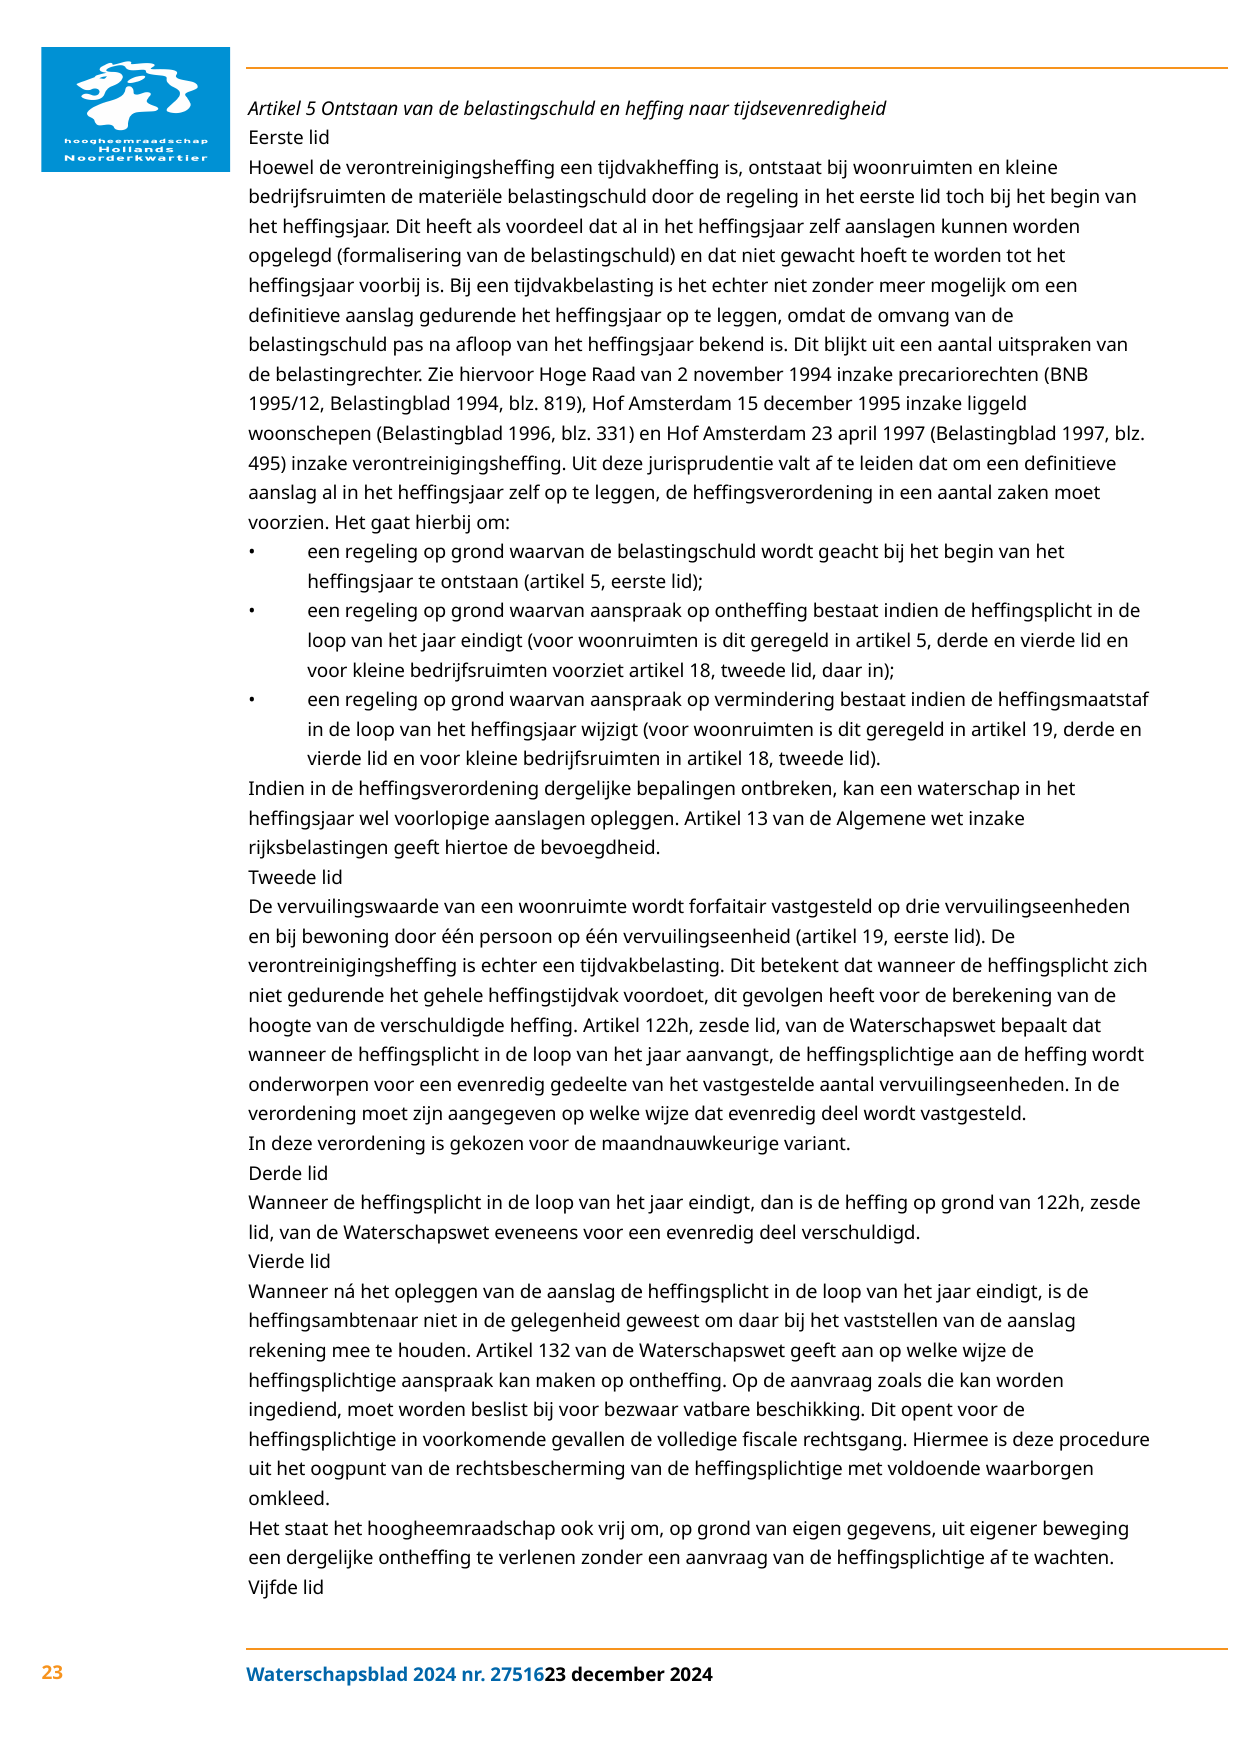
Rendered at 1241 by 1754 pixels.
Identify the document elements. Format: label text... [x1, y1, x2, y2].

picture [118, 62, 197, 112]
text Het staat het hoogheemraadschap ook vrij om, op grond van eigen gegevens, uit eigener beweging een dergelijke ontheffing te verlenen zonder een aanvraag van de heffingsplichtige af te wachten. [248, 1515, 1152, 1570]
text Derde lid [248, 1160, 1152, 1186]
picture [129, 76, 144, 82]
text De vervuilingswaarde van een woonruimte wordt forfaitair vastgesteld op drie vervuilingseenheden en bij bewoning door één persoon op één vervuilingseenheid (artikel 19, eerste lid). De verontreinigingsheffing is echter een tijdvakbelasting. Dit betekent dat wanneer de heffingsplicht zich niet gedurende het gehele heffingstijdvak voordoet, dit gevolgen heeft voor de berekening van de hoogte van de verschuldigde heffing. Artikel 122h, zesde lid, van de Waterschapswet bepaalt dat wanneer de heffingsplicht in de loop van het jaar aanvangt, de heffingsplichtige aan de heffing wordt onderworpen voor een evenredig gedeelte van het vastgestelde aantal vervuilingseenheden. In de verordening moet zijn aangegeven op welke wijze dat evenredig deel wordt vastgesteld. [248, 893, 1152, 1126]
list een regeling op grond waarvan aanspraak op ontheffing bestaat indien de heffingsplicht in de loop van het jaar eindigt (voor woonruimten is dit geregeld in artikel 5, derde en vierde lid en voor kleine bedrijfsruimten voorziet artikel 18, tweede lid, daar in); [248, 598, 1152, 683]
text Vijfde lid [248, 1574, 1152, 1600]
text Hoewel de verontreinigingsheffing een tijdvakheffing is, ontstaat bij woonruimten en kleine bedrijfsruimten de materiële belastingschuld door de regeling in het eerste lid toch bij het begin van het heffingsjaar. Dit heeft als voordeel dat al in het heffingsjaar zelf aanslagen kunnen worden opgelegd (formalisering van de belastingschuld) en dat niet gewacht hoeft te worden tot het heffingsjaar voorbij is. Bij een tijdvakbelasting is het echter niet zonder meer mogelijk om een definitieve aanslag gedurende het heffingsjaar op te leggen, omdat de omvang van de belastingschuld pas na afloop van het heffingsjaar bekend is. Dit blijkt uit een aantal uitspraken van de belastingrechter. Zie hiervoor Hoge Raad van 2 november 1994 inzake precariorechten (BNB 1995/12, Belastingblad 1994, blz. 819), Hof Amsterdam 15 december 1995 inzake liggeld woonschepen (Belastingblad 1996, blz. 331) en Hof Amsterdam 23 april 1997 (Belastingblad 1997, blz. 495) inzake verontreinigingsheffing. Uit deze jurisprudentie valt af te leiden dat om een definitieve aanslag al in het heffingsjaar zelf op te leggen, de heffingsverordening in een aantal zaken moet voorzien. Het gaat hierbij om: [248, 154, 1152, 535]
list een regeling op grond waarvan aanspraak op vermindering bestaat indien de heffingsmaatstaf in de loop van het heffingsjaar wijzigt (voor woonruimten is dit geregeld in artikel 19, derde en vierde lid en voor kleine bedrijfsruimten in artikel 18, tweede lid). [248, 686, 1152, 771]
picture [88, 87, 157, 130]
text Vierde lid [248, 1248, 1152, 1274]
picture [78, 64, 122, 99]
text Indien in de heffingsverordening dergelijke bepalingen ontbreken, kan een waterschap in het heffingsjaar wel voorlopige aanslagen opleggen. Artikel 13 van de Algemene wet inzake rijksbelastingen geeft hiertoe de bevoegdheid. [248, 775, 1152, 860]
text Artikel 5 Ontstaan van de belastingschuld en heffing naar tijdsevenredigheid [248, 95, 1152, 121]
text Wanneer ná het opleggen van de aanslag de heffingsplicht in de loop van het jaar eindigt, is de heffingsambtenaar niet in de gelegenheid geweest om daar bij het vaststellen van de aanslag rekening mee te houden. Artikel 132 van de Waterschapswet geeft aan op welke wijze de heffingsplichtige aanspraak kan maken op ontheffing. Op de aanvraag zoals die kan worden ingediend, moet worden beslist bij voor bezwaar vatbare beschikking. Dit opent voor de heffingsplichtige in voorkomende gevallen de volledige fiscale rechtsgang. Hiermee is deze procedure uit het oogpunt van de rechtsbescherming van de heffingsplichtige met voldoende waarborgen omkleed. [248, 1278, 1152, 1511]
text In deze verordening is gekozen voor de maandnauwkeurige variant. [248, 1130, 1152, 1156]
text Eerste lid [248, 124, 1152, 150]
text Wanneer de heffingsplicht in de loop van het jaar eindigt, dan is de heffing op grond van 122h, zesde lid, van de Waterschapswet eveneens voor een evenredig deel verschuldigd. [248, 1189, 1152, 1245]
text Tweede lid [248, 864, 1152, 890]
list een regeling op grond waarvan de belastingschuld wordt geacht bij het begin van het heffingsjaar te ontstaan (artikel 5, eerste lid); [248, 538, 1152, 594]
